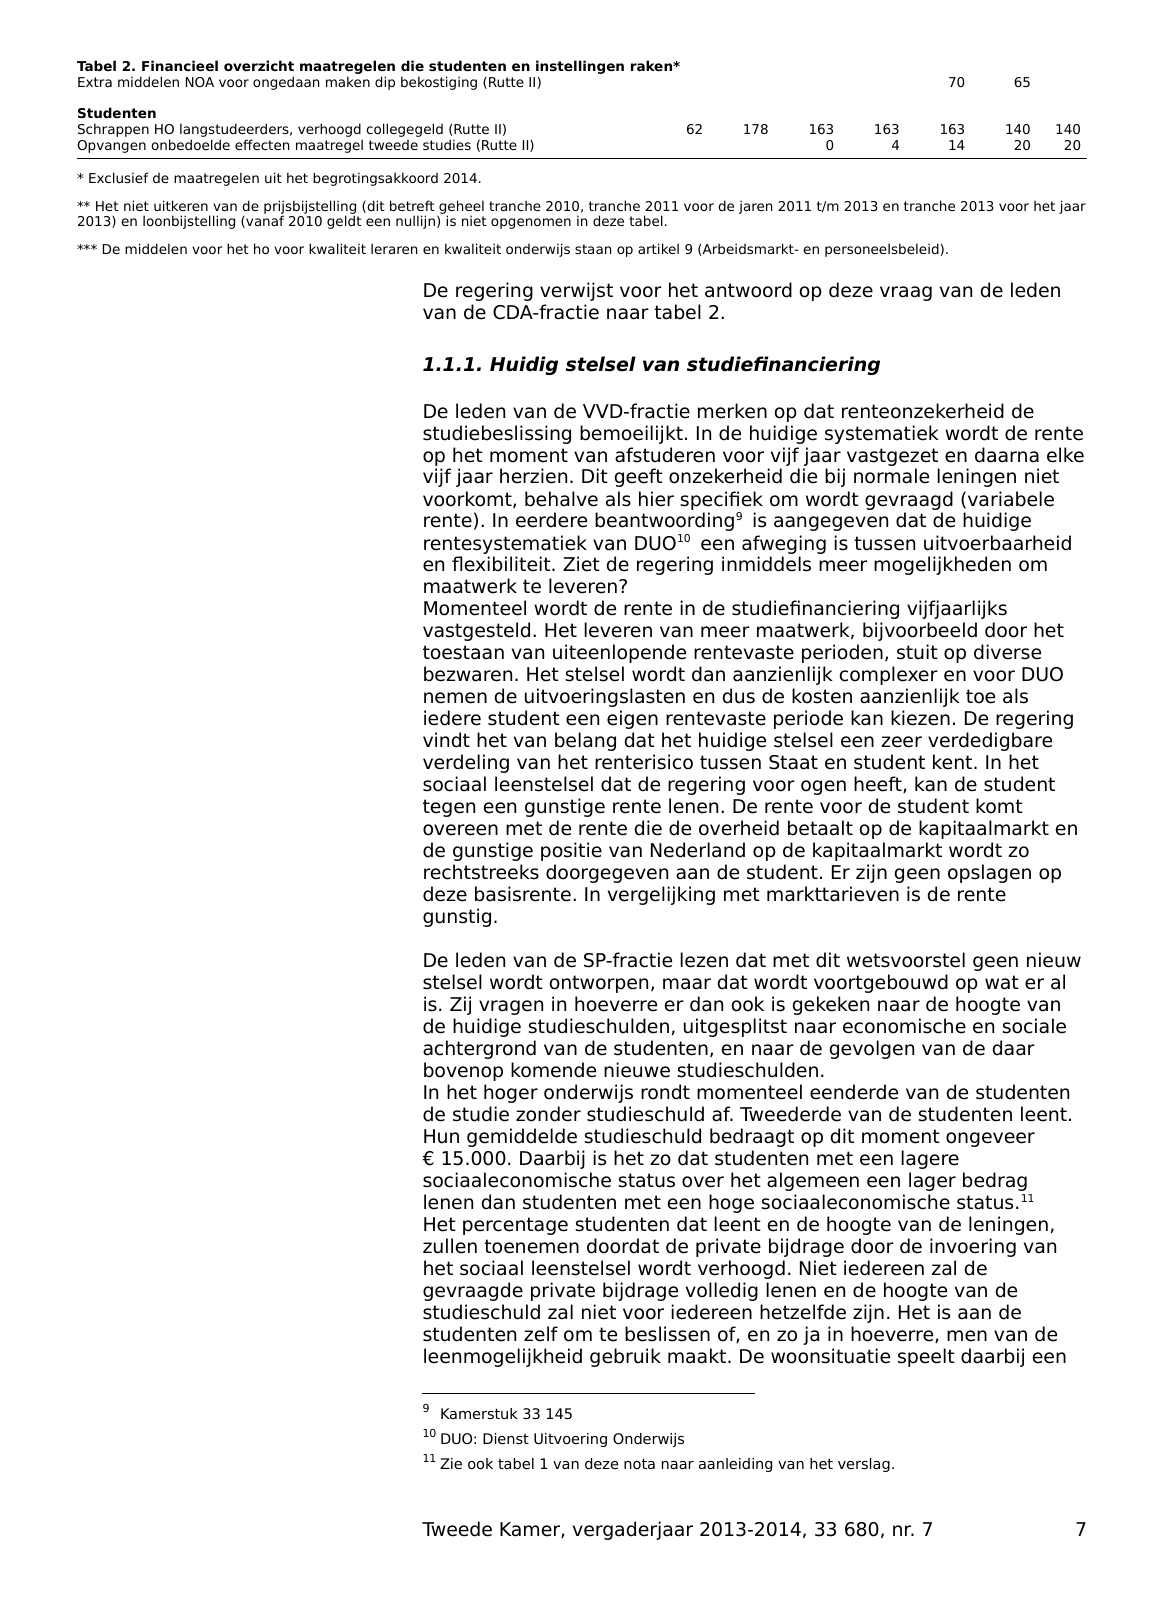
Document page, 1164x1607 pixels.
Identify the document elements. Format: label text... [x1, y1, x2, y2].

table_cell 62 [643, 122, 709, 138]
table_cell [77, 91, 643, 106]
table_cell 65 [971, 75, 1036, 91]
table_cell [1036, 75, 1087, 91]
table_cell [709, 138, 774, 158]
text Momenteel wordt de rente in de studiefinanciering vijfjaarlijks vastgesteld. Het leveren van meer maatwerk, bijvoorbeeld door het toestaan van uiteenlopende rentevaste perioden, stuit op diverse bezwaren. Het stelsel wordt dan aanzienlijk complexer en voor DUO nemen de uitvoeringslasten en dus de kosten aanzienlijk toe als iedere student een eigen rentevaste periode kan kiezen. De regering vindt het van belang dat het huidige stelsel een zeer verdedigbare verdeling van het renterisico tussen Staat en student kent. In het sociaal leenstelsel dat de regering voor ogen heeft, kan de student tegen een gunstige rente lenen. De rente voor de student komt overeen met de rente die de overheid betaalt op de kapitaalmarkt en de gunstige positie van Nederland op de kapitaalmarkt wordt zo rechtstreeks doorgegeven aan de student. Er zijn geen opslagen op deze basisrente. In vergelijking met markttarieven is de rente gunstig. [422, 598, 1087, 928]
table_cell [774, 75, 840, 91]
table_cell [774, 91, 840, 106]
table_cell [709, 75, 774, 91]
table_cell 163 [840, 122, 905, 138]
text Kamerstuk 33 145 [422, 1402, 1087, 1424]
table_cell 0 [774, 138, 840, 158]
table_cell [643, 91, 709, 106]
table_cell Opvangen onbedoelde effecten maatregel tweede studies (Rutte II) [77, 138, 643, 158]
table_cell [905, 91, 971, 106]
table_cell 163 [905, 122, 971, 138]
table_cell 20 [1036, 138, 1087, 158]
table_header Tabel 2. Financieel overzicht maatregelen die studenten en instellingen raken* [77, 59, 1087, 75]
table_cell [709, 106, 774, 122]
table_cell [1036, 106, 1087, 122]
text DUO: Dienst Uitvoering Onderwijs [422, 1427, 1087, 1449]
text De regering verwijst voor het antwoord op deze vraag van de leden van de CDA-fractie naar tabel 2. [422, 279, 1087, 323]
table_cell [840, 106, 905, 122]
table_cell Extra middelen NOA voor ongedaan maken dip bekostiging (Rutte II) [77, 75, 643, 91]
table_cell [643, 75, 709, 91]
table_cell Schrappen HO langstudeerders, verhoogd collegegeld (Rutte II) [77, 122, 643, 138]
table_cell [709, 91, 774, 106]
table_cell * Exclusief de maatregelen uit het begrotingsakkoord 2014. ** Het niet uitkeren van de prijsbijstelling (dit betreft geheel tranche 2010, tranche 2011 voor de jaren 2011 t/m 2013 en tranche 2013 voor het jaar 2013) en loonbijstelling (vanaf 2010 geldt een nullijn) is niet opgenomen in deze tabel. *** De middelen voor het ho voor kwaliteit leraren en kwaliteit onderwijs staan op artikel 9 (Arbeidsmarkt- en personeelsbeleid). [77, 159, 1087, 257]
table_cell [971, 91, 1036, 106]
table_cell 70 [905, 75, 971, 91]
table_cell 140 [1036, 122, 1087, 138]
table_cell 178 [709, 122, 774, 138]
text In het hoger onderwijs rondt momenteel eenderde van de studenten de studie zonder studieschuld af. Tweederde van de studenten leent. Hun gemiddelde studieschuld bedraagt op dit moment ongeveer € 15.000. Daarbij is het zo dat studenten met een lagere sociaaleconomische status over het algemeen een lager bedrag lenen dan studenten met een hoge sociaaleconomische status. [422, 1082, 1087, 1214]
table_cell 20 [971, 138, 1036, 158]
table_cell [643, 138, 709, 158]
table_cell [840, 75, 905, 91]
table_cell 4 [840, 138, 905, 158]
table_cell [971, 106, 1036, 122]
table_cell [840, 91, 905, 106]
table_cell [774, 106, 840, 122]
text De leden van de VVD-fractie merken op dat renteonzekerheid de studiebeslissing bemoeilijkt. In de huidige systematiek wordt de rente op het moment van afstuderen voor vijf jaar vastgezet en daarna elke vijf jaar herzien. Dit geeft onzekerheid die bij normale leningen niet voorkomt, behalve als hier specifiek om wordt gevraagd (variabele rente). In eerdere beantwoording is aangegeven dat de huidige rentesystematiek van DUO een afweging is tussen uitvoerbaarheid en flexibiliteit. Ziet de regering inmiddels meer mogelijkheden om maatwerk te leveren? [422, 401, 1087, 598]
text Zie ook tabel 1 van deze nota naar aanleiding van het verslag. [422, 1452, 1087, 1474]
text De leden van de SP-fractie lezen dat met dit wetsvoorstel geen nieuw stelsel wordt ontworpen, maar dat wordt voortgebouwd op wat er al is. Zij vragen in hoeverre er dan ook is gekeken naar de hoogte van de huidige studieschulden, uitgesplitst naar economische en sociale achtergrond van de studenten, en naar de gevolgen van de daar bovenop komende nieuwe studieschulden. [422, 950, 1087, 1082]
table_cell 140 [971, 122, 1036, 138]
table_cell Studenten [77, 106, 643, 122]
table_cell 14 [905, 138, 971, 158]
table_cell [643, 106, 709, 122]
table_cell 163 [774, 122, 840, 138]
table_cell [905, 106, 971, 122]
text Het percentage studenten dat leent en de hoogte van de leningen, zullen toenemen doordat de private bijdrage door de invoering van het sociaal leenstelsel wordt verhoogd. Niet iedereen zal de gevraagde private bijdrage volledig lenen en de hoogte van de studieschuld zal niet voor iedereen hetzelfde zijn. Het is aan de studenten zelf om te beslissen of, en zo ja in hoeverre, men van de leenmogelijkheid gebruik maakt. De woonsituatie speelt daarbij een [422, 1214, 1087, 1368]
subtitle 1.1.1. Huidig stelsel van studiefinanciering [422, 353, 1087, 376]
table_cell [1036, 91, 1087, 106]
